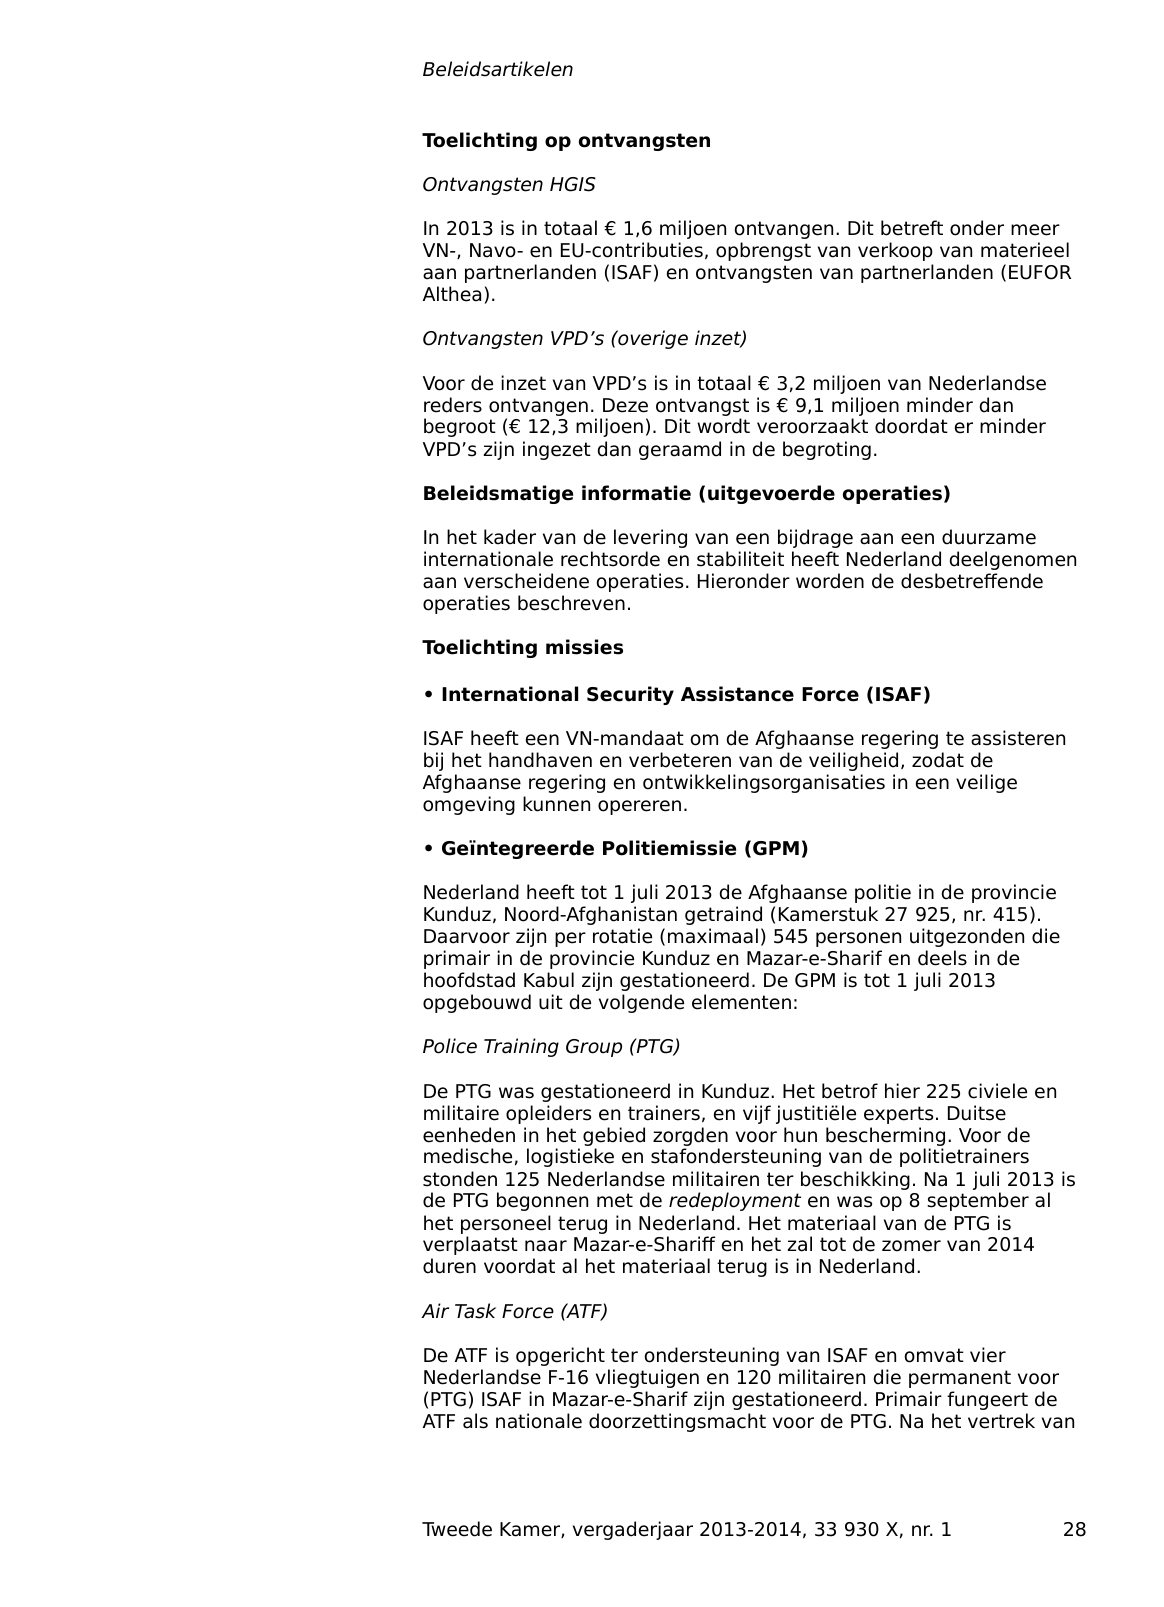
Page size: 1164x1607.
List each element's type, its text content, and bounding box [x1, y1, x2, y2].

text In het kader van de levering van een bijdrage aan een duurzame internationale rechtsorde en stabiliteit heeft Nederland deelgenomen aan verscheidene operaties. Hieronder worden de desbetreffende operaties beschreven. [422, 527, 1087, 615]
subtitle • International Security Assistance Force (ISAF) [422, 684, 1087, 706]
text In 2013 is in totaal € 1,6 miljoen ontvangen. Dit betreft onder meer VN-, Navo- en EU-contributies, opbrengst van verkoop van materieel aan partnerlanden (ISAF) en ontvangsten van partnerlanden (EUFOR Althea). [422, 218, 1087, 306]
subtitle Ontvangsten HGIS [422, 174, 1087, 196]
text De PTG was gestationeerd in Kunduz. Het betrof hier 225 civiele en militaire opleiders en trainers, en vijf justitiële experts. Duitse eenheden in het gebied zorgden voor hun bescherming. Voor de medische, logistieke en stafondersteuning van de politietrainers stonden 125 Nederlandse militairen ter beschikking. Na 1 juli 2013 is de PTG begonnen met de redeployment en was op 8 september al het personeel terug in Nederland. Het materiaal van de PTG is verplaatst naar Mazar-e-Shariff en het zal tot de zomer van 2014 duren voordat al het materiaal terug is in Nederland. [422, 1081, 1087, 1278]
text De ATF is opgericht ter ondersteuning van ISAF en omvat vier Nederlandse F-16 vliegtuigen en 120 militairen die permanent voor (PTG) ISAF in Mazar-e-Sharif zijn gestationeerd. Primair fungeert de ATF als nationale doorzettingsmacht voor de PTG. Na het vertrek van [422, 1345, 1087, 1433]
text Voor de inzet van VPD’s is in totaal € 3,2 miljoen van Nederlandse reders ontvangen. Deze ontvangst is € 9,1 miljoen minder dan begroot (€ 12,3 miljoen). Dit wordt veroorzaakt doordat er minder VPD’s zijn ingezet dan geraamd in de begroting. [422, 372, 1087, 460]
text ISAF heeft een VN-mandaat om de Afghaanse regering te assisteren bij het handhaven en verbeteren van de veiligheid, zodat de Afghaanse regering en ontwikkelingsorganisaties in een veilige omgeving kunnen opereren. [422, 728, 1087, 816]
subtitle Toelichting missies [422, 637, 1087, 659]
subtitle Air Task Force (ATF) [422, 1301, 1087, 1322]
subtitle • Geïntegreerde Politiemissie (GPM) [422, 838, 1087, 860]
text Nederland heeft tot 1 juli 2013 de Afghaanse politie in de provincie Kunduz, Noord-Afghanistan getraind (Kamerstuk 27 925, nr. 415). Daarvoor zijn per rotatie (maximaal) 545 personen uitgezonden die primair in de provincie Kunduz en Mazar-e-Sharif en deels in de hoofdstad Kabul zijn gestationeerd. De GPM is tot 1 juli 2013 opgebouwd uit de volgende elementen: [422, 882, 1087, 1014]
subtitle Toelichting op ontvangsten [422, 130, 1087, 152]
subtitle Beleidsmatige informatie (uitgevoerde operaties) [422, 483, 1087, 504]
subtitle Police Training Group (PTG) [422, 1036, 1087, 1058]
subtitle Ontvangsten VPD’s (overige inzet) [422, 328, 1087, 350]
